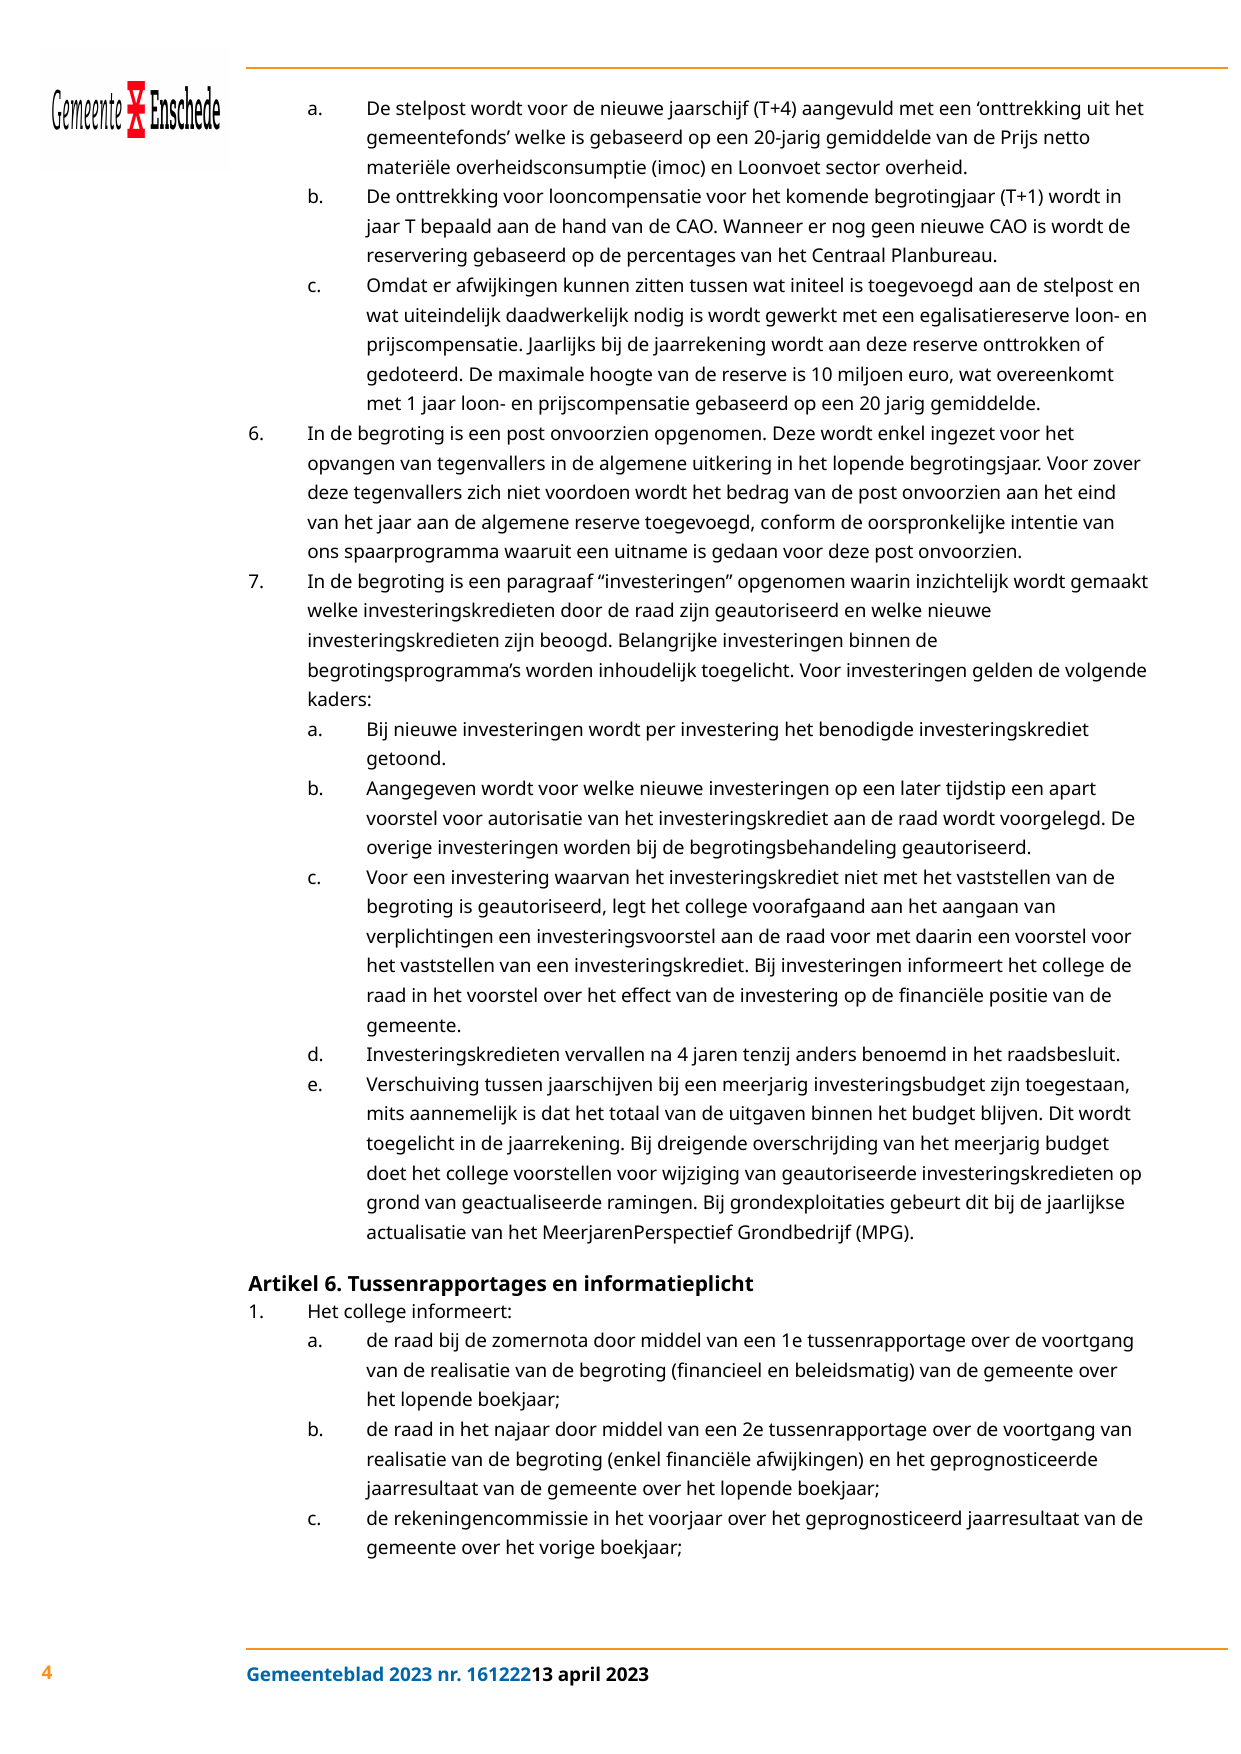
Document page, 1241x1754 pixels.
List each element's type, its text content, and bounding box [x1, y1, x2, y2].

list Omdat er afwijkingen kunnen zitten tussen wat initeel is toegevoegd aan de stelpost en wat uiteindelijk daadwerkelijk nodig is wordt gewerkt met een egalisatiereserve loon- en prijscompensatie. Jaarlijks bij de jaarrekening wordt aan deze reserve onttrokken of gedoteerd. De maximale hoogte van de reserve is 10 miljoen euro, wat overeenkomt met 1 jaar loon- en prijscompensatie gebaseerd op een 20 jarig gemiddelde. [307, 272, 1152, 416]
list Voor een investering waarvan het investeringskrediet niet met het vaststellen van de begroting is geautoriseerd, legt het college voorafgaand aan het aangaan van verplichtingen een investeringsvoorstel aan de raad voor met daarin een voorstel voor het vaststellen van een investeringskrediet. Bij investeringen informeert het college de raad in het voorstel over het effect van de investering op de financiële positie van de gemeente. [307, 864, 1152, 1038]
list De stelpost wordt voor de nieuwe jaarschijf (T+4) aangevuld met een ‘onttrekking uit het gemeentefonds’ welke is gebaseerd op een 20-jarig gemiddelde van de Prijs netto materiële overheidsconsumptie (imoc) en Loonvoet sector overheid. [307, 95, 1152, 180]
list Bij nieuwe investeringen wordt per investering het benodigde investeringskrediet getoond. [307, 716, 1152, 771]
list In de begroting is een paragraaf “investeringen” opgenomen waarin inzichtelijk wordt gemaakt welke investeringskredieten door de raad zijn geautoriseerd en welke nieuwe investeringskredieten zijn beoogd. Belangrijke investeringen binnen de begrotingsprogramma’s worden inhoudelijk toegelicht. Voor investeringen gelden de volgende kaders: [248, 568, 1152, 712]
list Investeringskredieten vervallen na 4 jaren tenzij anders benoemd in het raadsbesluit. [307, 1041, 1152, 1067]
picture [41, 47, 231, 172]
list In de begroting is een post onvoorzien opgenomen. Deze wordt enkel ingezet voor het opvangen van tegenvallers in de algemene uitkering in het lopende begrotingsjaar. Voor zover deze tegenvallers zich niet voordoen wordt het bedrag van de post onvoorzien aan het eind van het jaar aan de algemene reserve toegevoegd, conform de oorspronkelijke intentie van ons spaarprogramma waaruit een uitname is gedaan voor deze post onvoorzien. [248, 420, 1152, 564]
list de raad in het najaar door middel van een 2e tussenrapportage over de voortgang van realisatie van de begroting (enkel financiële afwijkingen) en het geprognosticeerde jaarresultaat van de gemeente over het lopende boekjaar; [307, 1416, 1152, 1501]
list Verschuiving tussen jaarschijven bij een meerjarig investeringsbudget zijn toegestaan, mits aannemelijk is dat het totaal van de uitgaven binnen het budget blijven. Dit wordt toegelicht in de jaarrekening. Bij dreigende overschrijding van het meerjarig budget doet het college voorstellen voor wijziging van geautoriseerde investeringskredieten op grond van geactualiseerde ramingen. Bij grondexploitaties gebeurt dit bij de jaarlijkse actualisatie van het MeerjarenPerspectief Grondbedrijf (MPG). [307, 1071, 1152, 1245]
list Het college informeert: [248, 1298, 1152, 1323]
list De onttrekking voor looncompensatie voor het komende begrotingjaar (T+1) wordt in jaar T bepaald aan de hand van de CAO. Wanneer er nog geen nieuwe CAO is wordt de reservering gebaseerd op de percentages van het Centraal Planbureau. [307, 183, 1152, 268]
list de raad bij de zomernota door middel van een 1e tussenrapportage over de voortgang van de realisatie van de begroting (financieel en beleidsmatig) van de gemeente over het lopende boekjaar; [307, 1327, 1152, 1412]
list Aangegeven wordt voor welke nieuwe investeringen op een later tijdstip een apart voorstel voor autorisatie van het investeringskrediet aan de raad wordt voorgelegd. De overige investeringen worden bij de begrotingsbehandeling geautoriseerd. [307, 775, 1152, 860]
text Artikel 6. Tussenrapportages en informatieplicht [248, 1269, 1152, 1298]
list de rekeningencommissie in het voorjaar over het geprognosticeerd jaarresultaat van de gemeente over het vorige boekjaar; [307, 1505, 1152, 1560]
